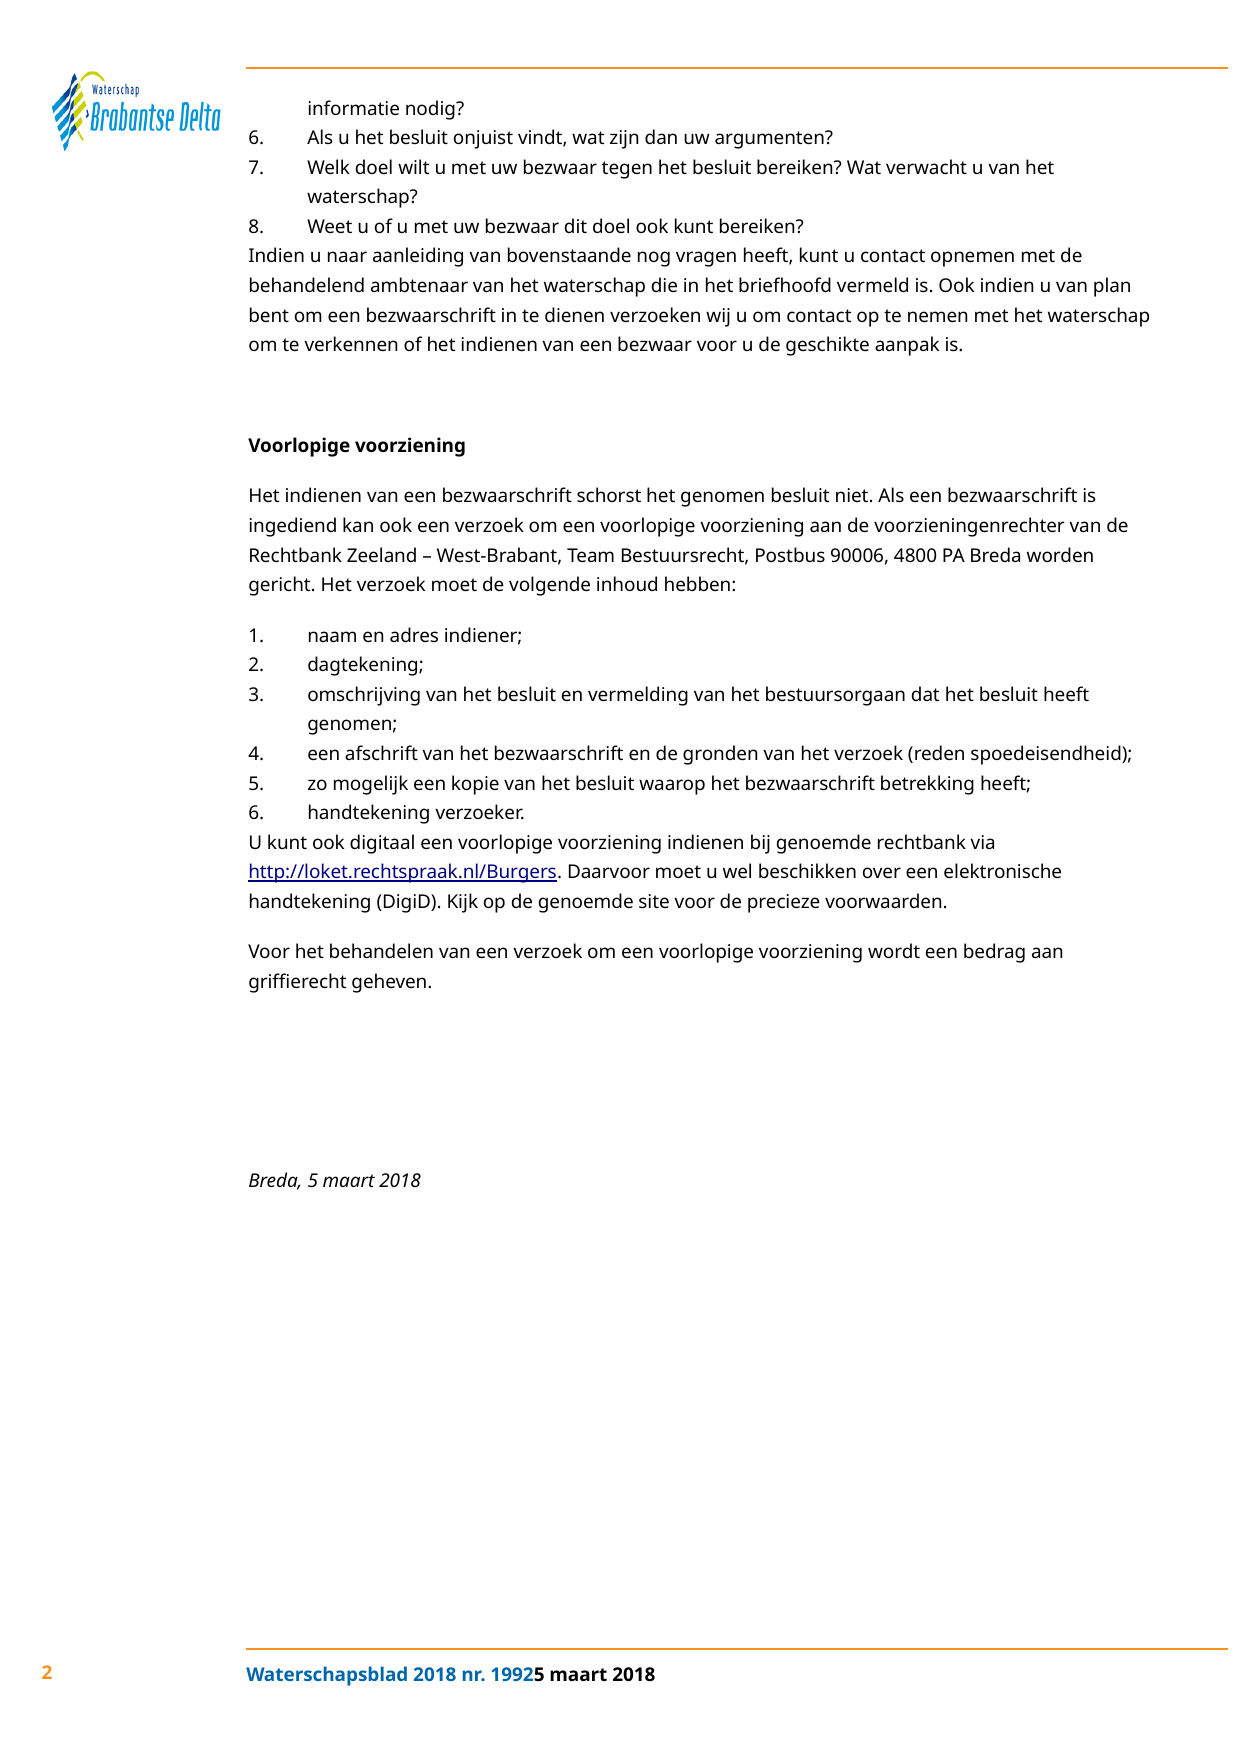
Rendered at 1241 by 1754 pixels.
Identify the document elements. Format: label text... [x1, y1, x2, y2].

list Als u het besluit onjuist vindt, wat zijn dan uw argumenten? [248, 124, 1152, 150]
text Voor het behandelen van een verzoek om een voorlopige voorziening wordt een bedrag aan griffierecht geheven. [248, 938, 1152, 994]
list een afschrift van het bezwaarschrift en de gronden van het verzoek (reden spoedeisendheid); [248, 740, 1152, 766]
text Breda, 5 maart 2018 [248, 1167, 1152, 1193]
text Indien u naar aanleiding van bovenstaande nog vragen heeft, kunt u contact opnemen met de behandelend ambtenaar van het waterschap die in het briefhoofd vermeld is. Ook indien u van plan bent om een bezwaarschrift in te dienen verzoeken wij u om contact op te nemen met het waterschap om te verkennen of het indienen van een bezwaar voor u de geschikte aanpak is. [248, 243, 1152, 357]
text Het indienen van een bezwaarschrift schorst het genomen besluit niet. Als een bezwaarschrift is ingediend kan ook een verzoek om een voorlopige voorziening aan de voorzieningenrechter van de Rechtbank Zeeland – West-Brabant, Team Bestuursrecht, Postbus 90006, 4800 PA Breda worden gericht. Het verzoek moet de volgende inhoud hebben: [248, 483, 1152, 597]
list informatie nodig? [248, 95, 1152, 121]
list naam en adres indiener; [248, 622, 1152, 648]
list dagtekening; [248, 651, 1152, 677]
text U kunt ook digitaal een voorlopige voorziening indienen bij genoemde rechtbank via http://loket.rechtspraak.nl/Burgers. Daarvoor moet u wel beschikken over een elektronische handtekening (DigiD). Kijk op de genoemde site voor de precieze voorwaarden. [248, 829, 1152, 914]
list Weet u of u met uw bezwaar dit doel ook kunt bereiken? [248, 213, 1152, 239]
text Voorlopige voorziening [248, 432, 1152, 458]
list Welk doel wilt u met uw bezwaar tegen het besluit bereiken? Wat verwacht u van het waterschap? [248, 154, 1152, 209]
list zo mogelijk een kopie van het besluit waarop het bezwaarschrift betrekking heeft; [248, 770, 1152, 796]
picture [41, 47, 231, 172]
list omschrijving van het besluit en vermelding van het bestuursorgaan dat het besluit heeft genomen; [248, 681, 1152, 736]
list handtekening verzoeker. [248, 799, 1152, 825]
